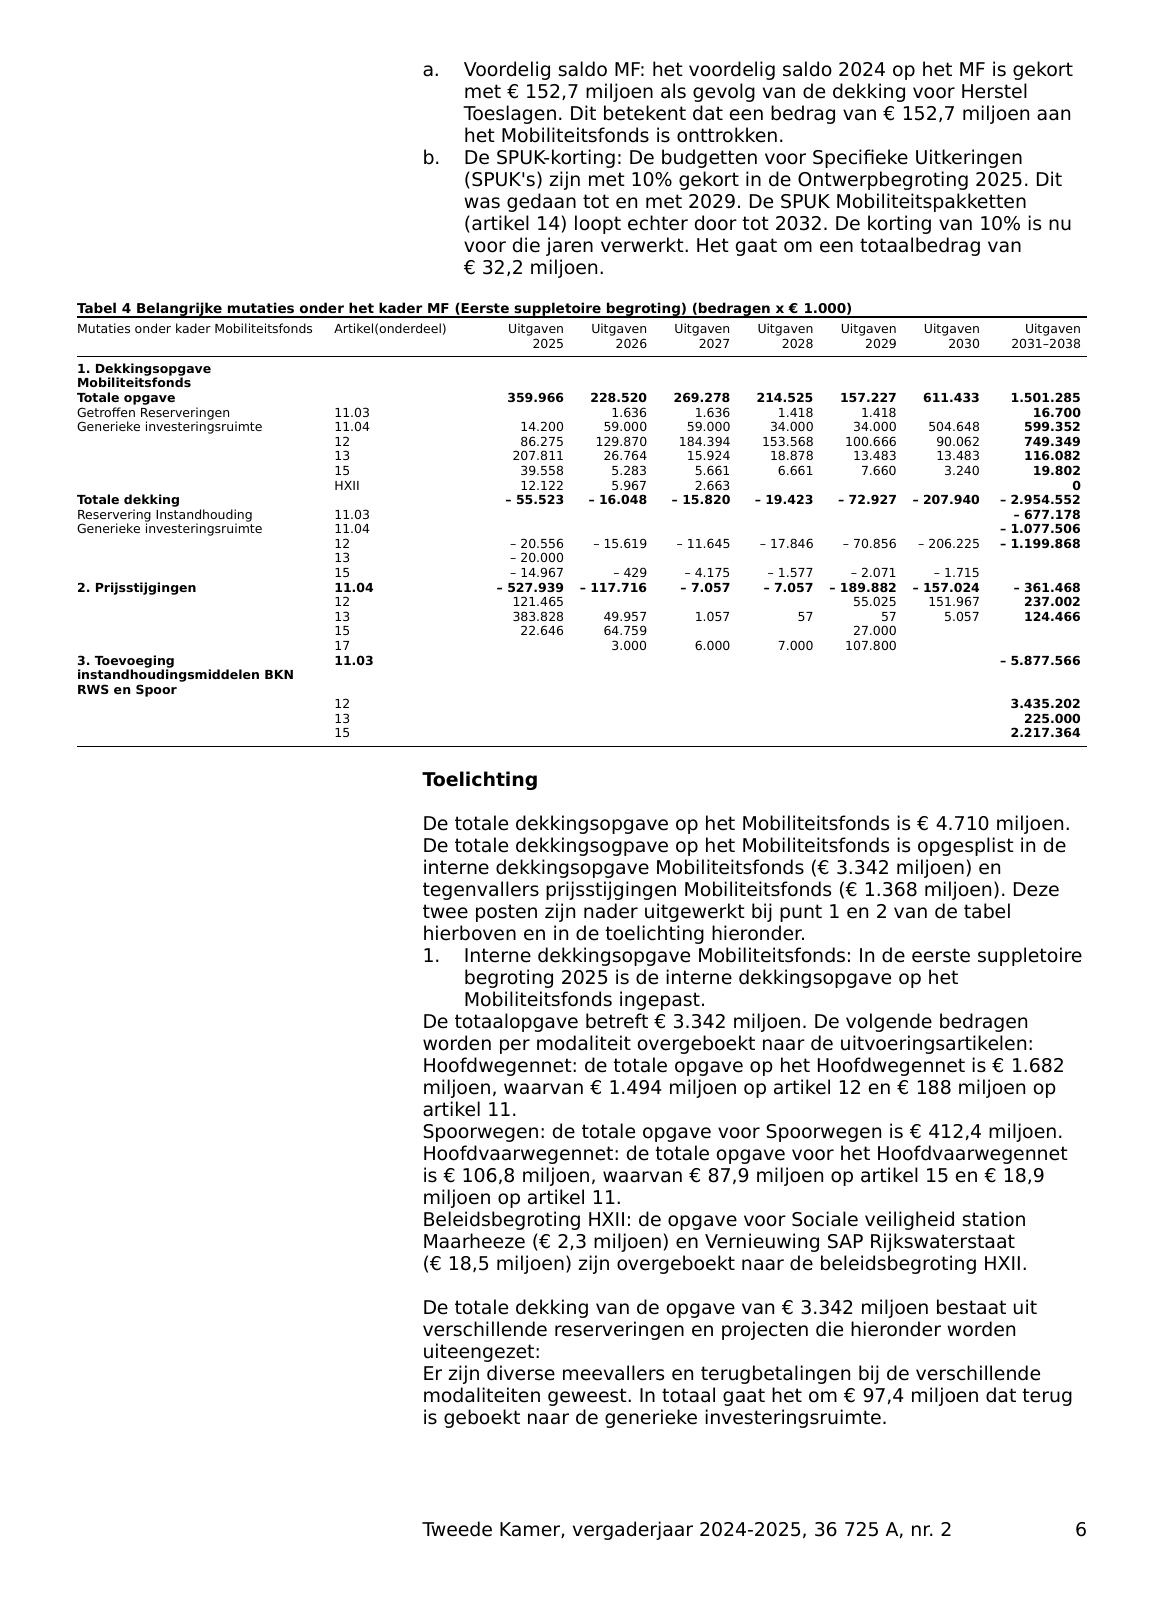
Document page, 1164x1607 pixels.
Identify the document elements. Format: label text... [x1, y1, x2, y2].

table_cell 12 [328, 595, 487, 610]
table_cell [487, 654, 570, 697]
table_cell 11.04 [328, 420, 487, 435]
table_cell 13 [328, 712, 487, 726]
text 1. Interne dekkingsopgave Mobiliteitsfonds: In de eerste suppletoire begroting 2025 is de interne dekkingsopgave op het Mobiliteitsfonds ingepast. [422, 945, 1087, 1011]
table_cell [986, 551, 1087, 566]
table_cell 184.394 [653, 435, 736, 449]
table_cell 383.828 [487, 610, 570, 624]
table_cell [903, 624, 986, 639]
table_cell 15 [328, 726, 487, 746]
table_cell 124.466 [986, 610, 1087, 624]
table_cell [77, 464, 328, 478]
table_cell 3.000 [570, 639, 653, 653]
table_cell [903, 639, 986, 653]
table_cell [77, 726, 328, 746]
table_cell [903, 479, 986, 493]
table_cell – 7.057 [736, 581, 819, 595]
table_cell [736, 551, 819, 566]
table_cell [736, 697, 819, 712]
table_cell – 14.967 [487, 566, 570, 581]
table_cell 26.764 [570, 449, 653, 464]
table_cell 225.000 [986, 712, 1087, 726]
table_cell 3.240 [903, 464, 986, 478]
table_cell HXII [328, 479, 487, 493]
table_cell [653, 357, 736, 391]
table_cell [653, 624, 736, 639]
table_cell 90.062 [903, 435, 986, 449]
table_cell 6.661 [736, 464, 819, 478]
table_cell [736, 357, 819, 391]
table_cell [819, 654, 902, 697]
table_cell 12.122 [487, 479, 570, 493]
table_cell Uitgaven 2031–2038 [986, 318, 1087, 356]
table_cell [736, 624, 819, 639]
table_cell [903, 712, 986, 726]
table_cell – 157.024 [903, 581, 986, 595]
table_cell [77, 610, 328, 624]
table_cell – 19.423 [736, 493, 819, 508]
table_cell – 15.619 [570, 537, 653, 551]
table_cell [653, 522, 736, 537]
table_cell – 206.225 [903, 537, 986, 551]
table_cell 39.558 [487, 464, 570, 478]
table_cell – 4.175 [653, 566, 736, 581]
table_cell [819, 551, 902, 566]
table_cell 107.800 [819, 639, 902, 653]
table_cell 1.636 [653, 406, 736, 420]
table_cell – 1.199.868 [986, 537, 1087, 551]
table_cell [903, 551, 986, 566]
table_cell [653, 595, 736, 610]
table_cell – 20.000 [487, 551, 570, 566]
table_cell 14.200 [487, 420, 570, 435]
table_cell – 117.716 [570, 581, 653, 595]
table_cell 17 [328, 639, 487, 653]
table_cell 121.465 [487, 595, 570, 610]
subtitle Toelichting [422, 769, 1087, 791]
table_cell [328, 357, 487, 391]
table_cell 11.03 [328, 406, 487, 420]
table_cell 2. Prijsstijgingen [77, 581, 328, 595]
text De totale dekkingsopgave op het Mobiliteitsfonds is € 4.710 miljoen. De totale dekkingsogpave op het Mobiliteitsfonds is opgesplist in de interne dekkingsopgave Mobiliteitsfonds (€ 3.342 miljoen) en tegenvallers prijsstijgingen Mobiliteitsfonds (€ 1.368 miljoen). Deze twee posten zijn nader uitgewerkt bij punt 1 en 2 van de tabel hierboven en in de toelichting hieronder. [422, 813, 1087, 945]
text Hoofdwegennet: de totale opgave op het Hoofdwegennet is € 1.682 miljoen, waarvan € 1.494 miljoen op artikel 12 en € 188 miljoen op artikel 11. [422, 1055, 1087, 1121]
table_cell 6.000 [653, 639, 736, 653]
table_cell 228.520 [570, 391, 653, 406]
table_cell 64.759 [570, 624, 653, 639]
table_cell 13 [328, 551, 487, 566]
table_cell – 7.057 [653, 581, 736, 595]
table_cell 19.802 [986, 464, 1087, 478]
table_cell 100.666 [819, 435, 902, 449]
table_cell [77, 551, 328, 566]
table_cell – 1.077.506 [986, 522, 1087, 537]
table_cell [903, 522, 986, 537]
table_cell Uitgaven 2030 [903, 318, 986, 356]
table_cell [736, 522, 819, 537]
table_cell 13.483 [903, 449, 986, 464]
table_cell [986, 624, 1087, 639]
table_cell [570, 595, 653, 610]
table_cell 11.04 [328, 522, 487, 537]
table_cell – 15.820 [653, 493, 736, 508]
table_cell [903, 654, 986, 697]
table_cell 7.000 [736, 639, 819, 653]
text De totale dekking van de opgave van € 3.342 miljoen bestaat uit verschillende reserveringen en projecten die hieronder worden uiteengezet: [422, 1297, 1087, 1363]
table_cell 12 [328, 697, 487, 712]
table_cell [986, 639, 1087, 653]
table_cell Generieke investeringsruimte [77, 420, 328, 435]
table_cell [736, 712, 819, 726]
table_cell 269.278 [653, 391, 736, 406]
table_cell 15 [328, 464, 487, 478]
table_cell 504.648 [903, 420, 986, 435]
table_cell 5.967 [570, 479, 653, 493]
table_cell [77, 697, 328, 712]
table_cell [819, 522, 902, 537]
table_cell 359.966 [487, 391, 570, 406]
table_cell Generieke investeringsruimte [77, 522, 328, 537]
table_cell Getroffen Reserveringen [77, 406, 328, 420]
table_cell 27.000 [819, 624, 902, 639]
table_cell – 207.940 [903, 493, 986, 508]
table_cell 13 [328, 610, 487, 624]
table_cell 2.663 [653, 479, 736, 493]
table_cell 57 [819, 610, 902, 624]
table_cell [570, 551, 653, 566]
table_cell 1. Dekkingsopgave Mobiliteitsfonds [77, 357, 328, 391]
table_cell [903, 697, 986, 712]
table_cell 22.646 [487, 624, 570, 639]
table_cell [570, 726, 653, 746]
table_cell Artikel(onderdeel) [328, 318, 487, 356]
table_cell [77, 639, 328, 653]
table_cell [653, 712, 736, 726]
table_cell 49.957 [570, 610, 653, 624]
table_cell Totale dekking [77, 493, 328, 508]
table_cell [570, 712, 653, 726]
table_cell – 70.856 [819, 537, 902, 551]
table_cell [487, 712, 570, 726]
table_cell – 2.071 [819, 566, 902, 581]
table_cell 57 [736, 610, 819, 624]
table_cell [487, 508, 570, 522]
table_cell 12 [328, 537, 487, 551]
table_cell Uitgaven 2027 [653, 318, 736, 356]
table_cell – 17.846 [736, 537, 819, 551]
table_cell [77, 479, 328, 493]
table_cell [736, 726, 819, 746]
table_cell 1.501.285 [986, 391, 1087, 406]
table_cell 599.352 [986, 420, 1087, 435]
text b. De SPUK-korting: De budgetten voor Specifieke Uitkeringen (SPUK's) zijn met 10% gekort in de Ontwerpbegroting 2025. Dit was gedaan tot en met 2029. De SPUK Mobiliteitspakketten (artikel 14) loopt echter door tot 2032. De korting van 10% is nu voor die jaren verwerkt. Het gaat om een totaalbedrag van € 32,2 miljoen. [422, 147, 1087, 279]
table_cell 15 [328, 624, 487, 639]
table_cell – 1.715 [903, 566, 986, 581]
text Hoofdvaarwegennet: de totale opgave voor het Hoofdvaarwegennet is € 106,8 miljoen, waarvan € 87,9 miljoen op artikel 15 en € 18,9 miljoen op artikel 11. [422, 1143, 1087, 1209]
table_cell – 361.468 [986, 581, 1087, 595]
table_cell Uitgaven 2025 [487, 318, 570, 356]
table_cell [819, 357, 902, 391]
table_cell [570, 522, 653, 537]
table_cell 13 [328, 449, 487, 464]
table_cell [653, 551, 736, 566]
table_cell [570, 357, 653, 391]
table_cell 1.418 [819, 406, 902, 420]
table_cell 1.418 [736, 406, 819, 420]
table_cell Totale opgave [77, 391, 328, 406]
table_cell Uitgaven 2028 [736, 318, 819, 356]
table_cell 749.349 [986, 435, 1087, 449]
table_cell [653, 697, 736, 712]
text Spoorwegen: de totale opgave voor Spoorwegen is € 412,4 miljoen. [422, 1121, 1087, 1143]
table_cell [903, 508, 986, 522]
table_cell 0 [986, 479, 1087, 493]
table_cell [736, 479, 819, 493]
table_cell – 5.877.566 [986, 654, 1087, 697]
table_cell [736, 595, 819, 610]
table_cell [570, 508, 653, 522]
table_cell – 189.882 [819, 581, 902, 595]
table_cell – 20.556 [487, 537, 570, 551]
table_cell [986, 566, 1087, 581]
text Beleidsbegroting HXII: de opgave voor Sociale veiligheid station Maarheeze (€ 2,3 miljoen) en Vernieuwing SAP Rijkswaterstaat (€ 18,5 miljoen) zijn overgeboekt naar de beleidsbegroting HXII. [422, 1209, 1087, 1274]
table_cell [77, 624, 328, 639]
table_cell [736, 508, 819, 522]
table_cell 13.483 [819, 449, 902, 464]
table_cell 15 [328, 566, 487, 581]
table_cell 153.568 [736, 435, 819, 449]
table_cell [487, 726, 570, 746]
table_cell [819, 726, 902, 746]
table_cell [819, 712, 902, 726]
table_cell 1.636 [570, 406, 653, 420]
table_cell [328, 493, 487, 508]
table_cell [487, 522, 570, 537]
table_cell 18.878 [736, 449, 819, 464]
table_cell [819, 697, 902, 712]
table_cell [570, 654, 653, 697]
table_cell 157.227 [819, 391, 902, 406]
table_cell [903, 357, 986, 391]
table_cell 16.700 [986, 406, 1087, 420]
table_cell [77, 435, 328, 449]
table_cell [986, 357, 1087, 391]
table_cell [570, 697, 653, 712]
table_cell [653, 726, 736, 746]
table_cell 1.057 [653, 610, 736, 624]
table_cell 59.000 [653, 420, 736, 435]
table_cell [487, 697, 570, 712]
table_cell [77, 595, 328, 610]
table_cell 5.283 [570, 464, 653, 478]
table_cell 7.660 [819, 464, 902, 478]
table_cell 3.435.202 [986, 697, 1087, 712]
table_cell [487, 357, 570, 391]
table_cell 34.000 [736, 420, 819, 435]
table_cell 116.082 [986, 449, 1087, 464]
table_cell [819, 508, 902, 522]
table_cell Uitgaven 2026 [570, 318, 653, 356]
table_cell 59.000 [570, 420, 653, 435]
table_cell 237.002 [986, 595, 1087, 610]
table_cell [77, 566, 328, 581]
table_cell – 11.645 [653, 537, 736, 551]
table_cell 3. Toevoeging instandhoudingsmiddelen BKN RWS en Spoor [77, 654, 328, 697]
table_cell – 2.954.552 [986, 493, 1087, 508]
table_cell 2.217.364 [986, 726, 1087, 746]
table_cell Reservering Instandhouding [77, 508, 328, 522]
table_cell – 55.523 [487, 493, 570, 508]
table_cell 5.661 [653, 464, 736, 478]
text Er zijn diverse meevallers en terugbetalingen bij de verschillende modaliteiten geweest. In totaal gaat het om € 97,4 miljoen dat terug is geboekt naar de generieke investeringsruimte. [422, 1363, 1087, 1429]
table_cell 151.967 [903, 595, 986, 610]
table_cell – 527.939 [487, 581, 570, 595]
table_cell [903, 726, 986, 746]
table_cell 11.03 [328, 508, 487, 522]
table_cell [653, 508, 736, 522]
table_cell – 16.048 [570, 493, 653, 508]
table_cell 129.870 [570, 435, 653, 449]
text De totaalopgave betreft € 3.342 miljoen. De volgende bedragen worden per modaliteit overgeboekt naar de uitvoeringsartikelen: [422, 1011, 1087, 1055]
table_cell [487, 406, 570, 420]
table_cell 11.03 [328, 654, 487, 697]
table_cell [77, 537, 328, 551]
table_cell 34.000 [819, 420, 902, 435]
table_cell Uitgaven 2029 [819, 318, 902, 356]
table_cell 5.057 [903, 610, 986, 624]
table_cell [736, 654, 819, 697]
table_cell [487, 639, 570, 653]
table_cell – 677.178 [986, 508, 1087, 522]
table_cell 86.275 [487, 435, 570, 449]
table_cell [328, 391, 487, 406]
table_cell 207.811 [487, 449, 570, 464]
table_cell – 1.577 [736, 566, 819, 581]
table_cell 12 [328, 435, 487, 449]
table_cell Mutaties onder kader Mobiliteitsfonds [77, 318, 328, 356]
table_cell [903, 406, 986, 420]
table_cell [819, 479, 902, 493]
table_header Tabel 4 Belangrijke mutaties onder het kader MF (Eerste suppletoire begroting) (bedragen x € 1.000) [77, 301, 1087, 316]
table_cell [77, 449, 328, 464]
table_cell [653, 654, 736, 697]
table_cell 55.025 [819, 595, 902, 610]
table_cell – 429 [570, 566, 653, 581]
table_cell [77, 712, 328, 726]
text a. Voordelig saldo MF: het voordelig saldo 2024 op het MF is gekort met € 152,7 miljoen als gevolg van de dekking voor Herstel Toeslagen. Dit betekent dat een bedrag van € 152,7 miljoen aan het Mobiliteitsfonds is onttrokken. [422, 59, 1087, 147]
table_cell 611.433 [903, 391, 986, 406]
table_cell 11.04 [328, 581, 487, 595]
table_cell 214.525 [736, 391, 819, 406]
table_cell – 72.927 [819, 493, 902, 508]
table_cell 15.924 [653, 449, 736, 464]
